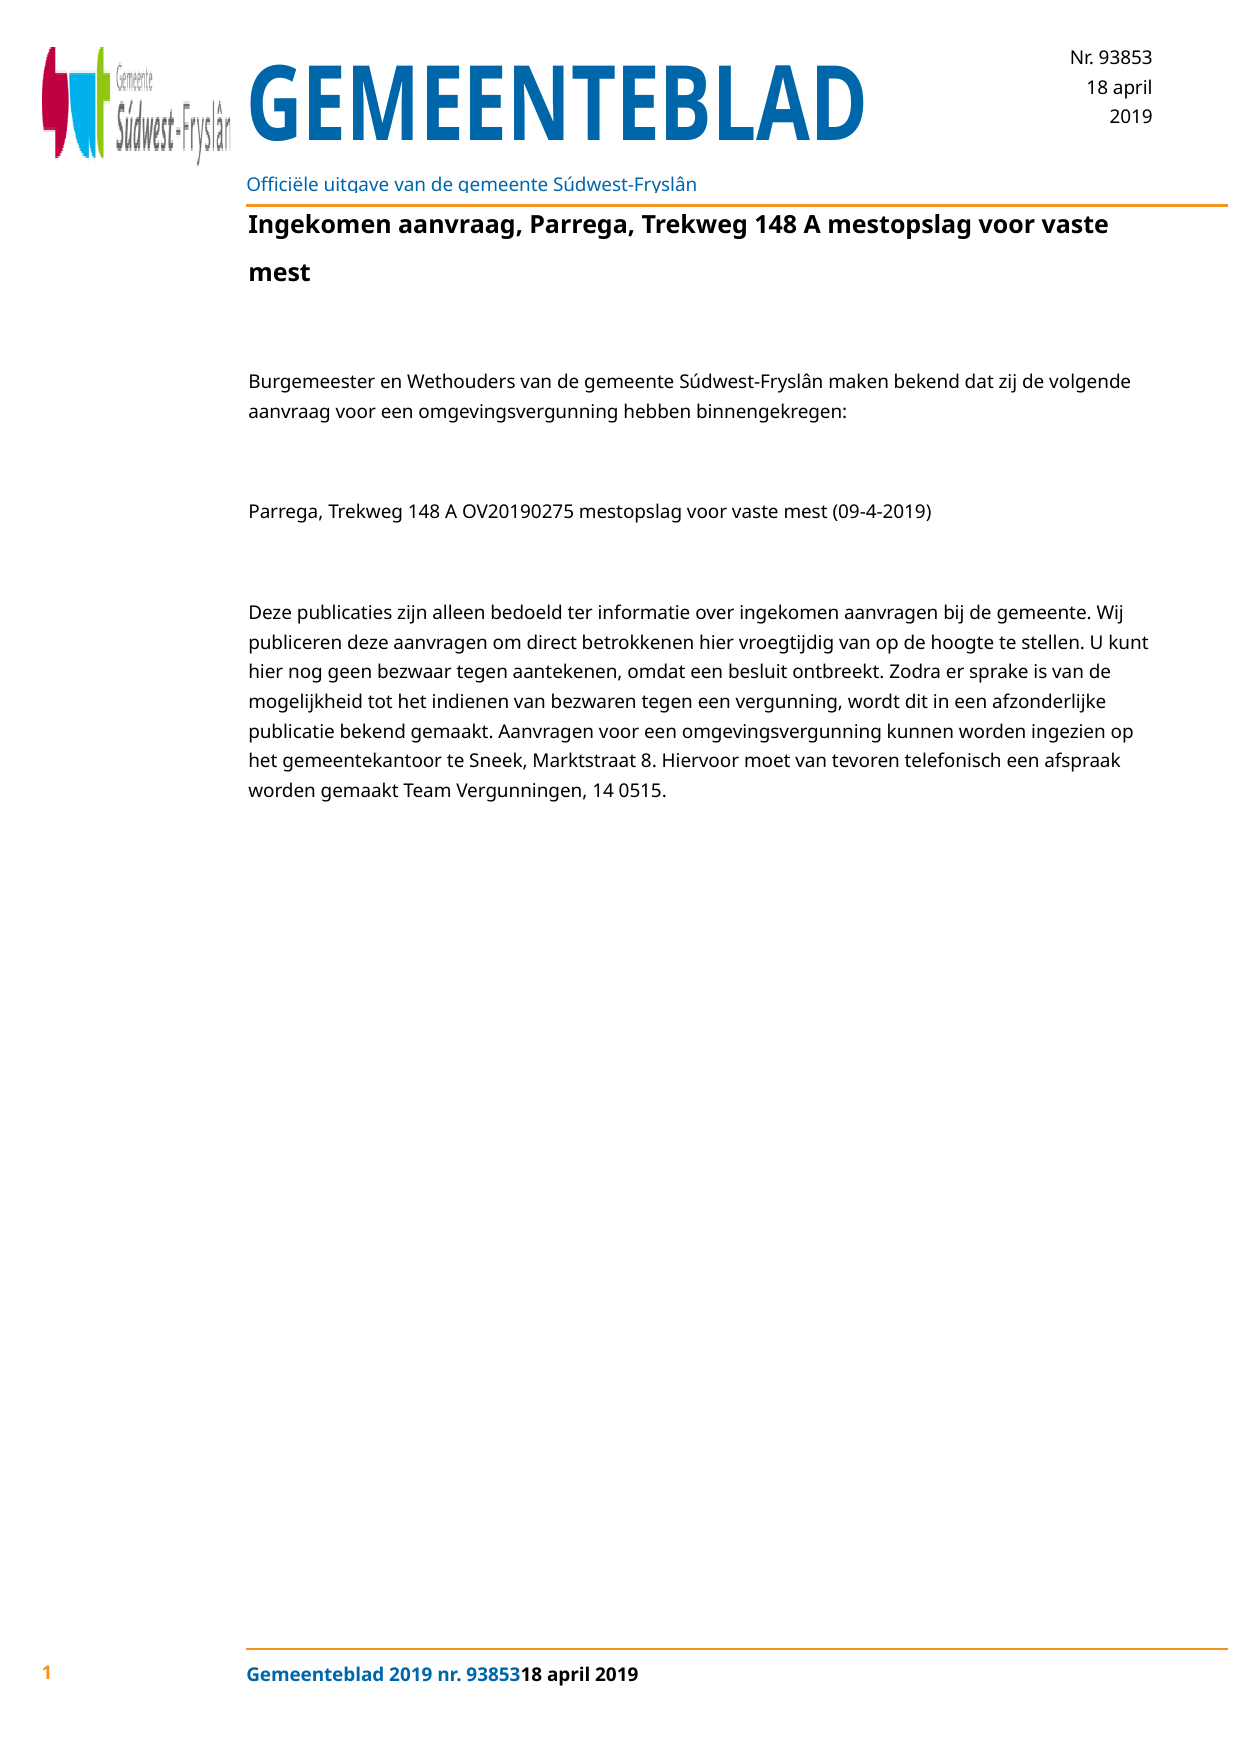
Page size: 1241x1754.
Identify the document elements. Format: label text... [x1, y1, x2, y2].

text Deze publicaties zijn alleen bedoeld ter informatie over ingekomen aanvragen bij de gemeente. Wij publiceren deze aanvragen om direct betrokkenen hier vroegtijdig van op de hoogte te stellen. U kunt hier nog geen bezwaar tegen aantekenen, omdat een besluit ontbreekt. Zodra er sprake is van de mogelijkheid tot het indienen van bezwaren tegen een vergunning, wordt dit in een afzonderlijke publicatie bekend gemaakt. Aanvragen voor een omgevingsvergunning kunnen worden ingezien op het gemeentekantoor te Sneek, Marktstraat 8. Hiervoor moet van tevoren telefonisch een afspraak worden gemaakt Team Vergunningen, 14 0515. [248, 599, 1152, 803]
text Parrega, Trekweg 148 A OV20190275 mestopslag voor vaste mest (09-4-2019) [248, 499, 1152, 524]
text Ingekomen aanvraag, Parrega, Trekweg 148 A mestopslag voor vaste mest [248, 207, 1152, 288]
text Burgemeester en Wethouders van de gemeente Súdwest-Fryslân maken bekend dat zij de volgende aanvraag voor een omgevingsvergunning hebben binnengekregen: [248, 368, 1152, 424]
picture [41, 47, 231, 172]
